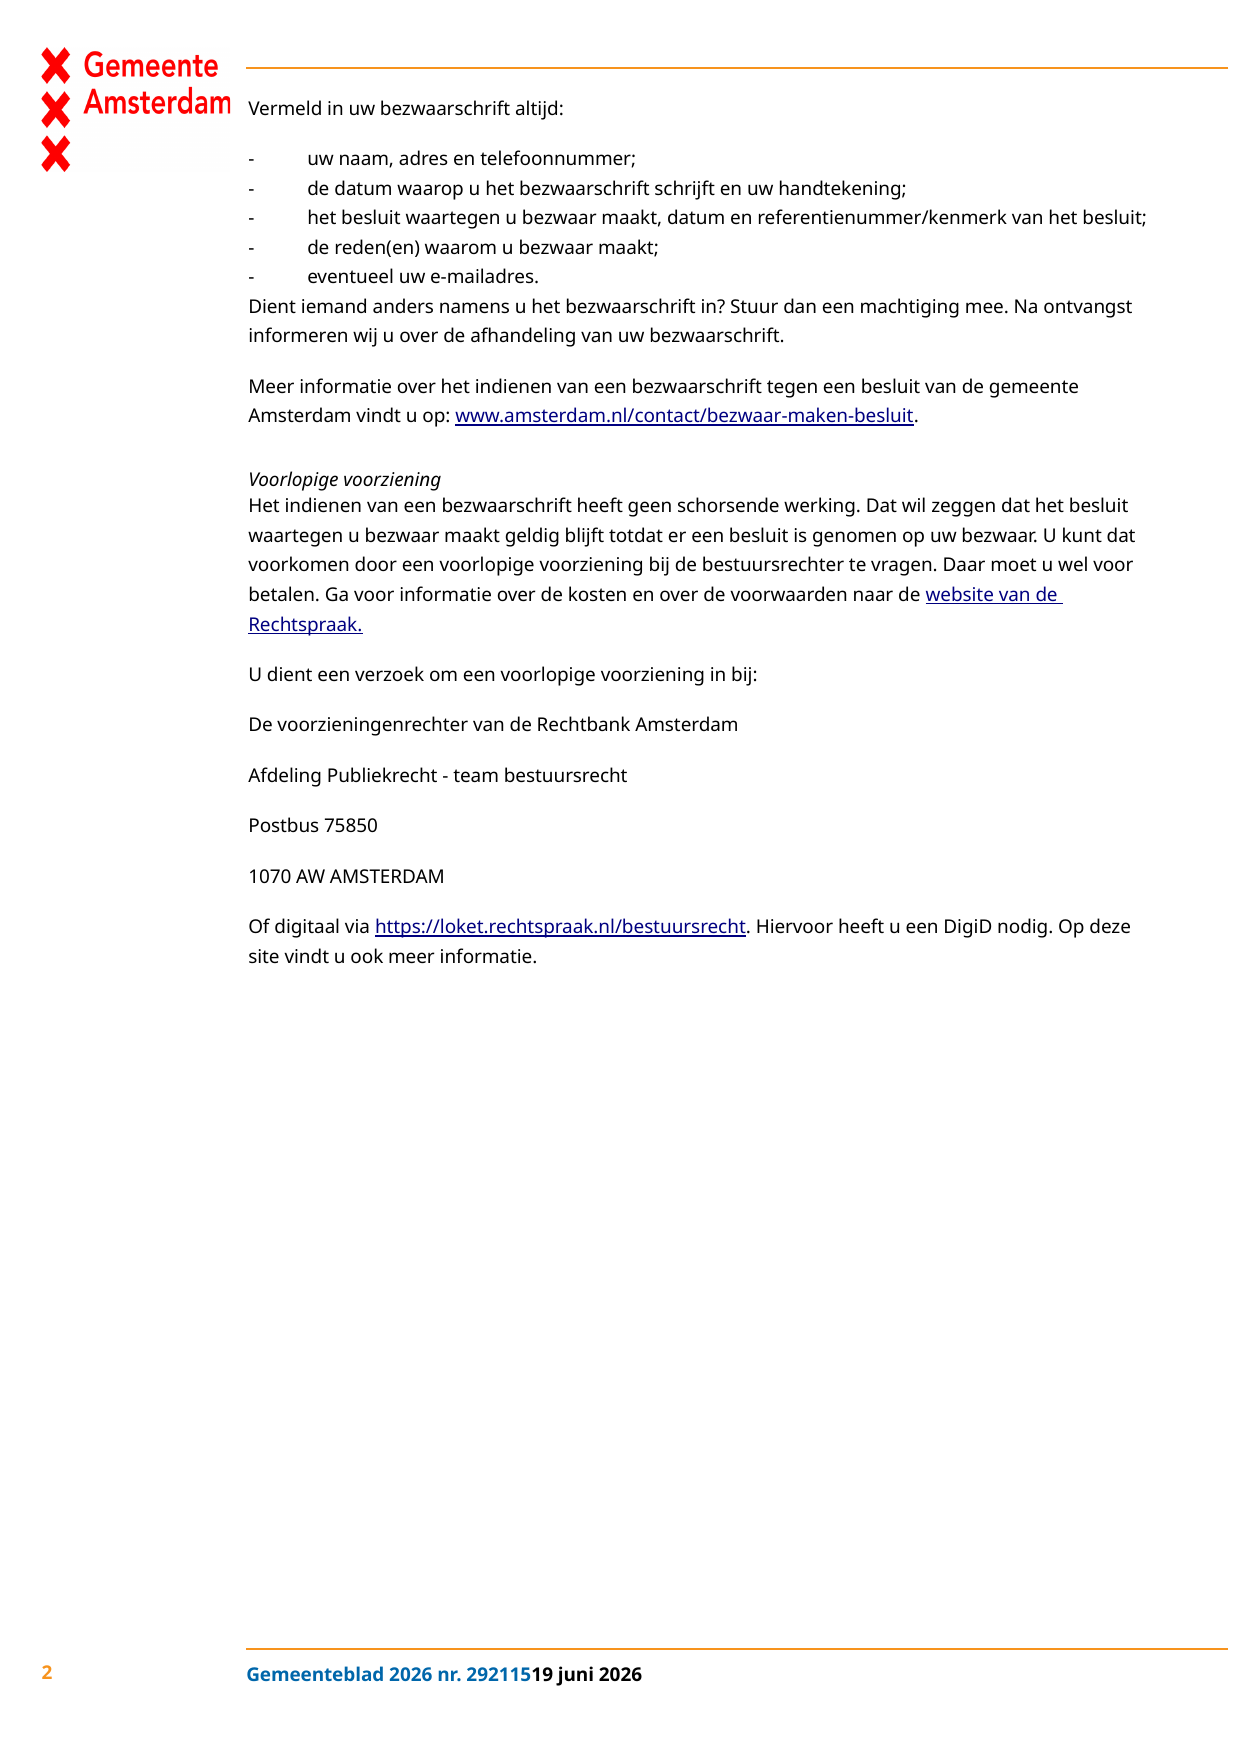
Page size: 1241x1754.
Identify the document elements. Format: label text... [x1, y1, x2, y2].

list de datum waarop u het bezwaarschrift schrijft en uw handtekening; [248, 175, 1152, 201]
text 1070 AW AMSTERDAM [248, 863, 1152, 888]
text Afdeling Publiekrecht - team bestuursrecht [248, 762, 1152, 788]
list uw naam, adres en telefoonnummer; [248, 145, 1152, 171]
text Meer informatie over het indienen van een bezwaarschrift tegen een besluit van de gemeente Amsterdam vindt u op: www.amsterdam.nl/contact/bezwaar-maken-besluit. [248, 373, 1152, 428]
text De voorzieningenrechter van de Rechtbank Amsterdam [248, 712, 1152, 737]
text Voorlopige voorziening [248, 467, 1152, 492]
text Of digitaal via https://loket.rechtspraak.nl/bestuursrecht. Hiervoor heeft u een DigiD nodig. Op deze site vindt u ook meer informatie. [248, 913, 1152, 968]
list eventueel uw e-mailadres. [248, 263, 1152, 289]
text Het indienen van een bezwaarschrift heeft geen schorsende werking. Dat wil zeggen dat het besluit waartegen u bezwaar maakt geldig blijft totdat er een besluit is genomen op uw bezwaar. U kunt dat voorkomen door een voorlopige voorziening bij de bestuursrechter te vragen. Daar moet u wel voor betalen. Ga voor informatie over de kosten en over de voorwaarden naar de website van de Rechtspraak. [248, 492, 1152, 636]
text U dient een verzoek om een voorlopige voorziening in bij: [248, 661, 1152, 687]
list het besluit waartegen u bezwaar maakt, datum en referentienummer/kenmerk van het besluit; [248, 204, 1152, 230]
text Postbus 75850 [248, 812, 1152, 838]
text Vermeld in uw bezwaarschrift altijd: [248, 95, 1152, 121]
list de reden(en) waarom u bezwaar maakt; [248, 234, 1152, 260]
text Dient iemand anders namens u het bezwaarschrift in? Stuur dan een machtiging mee. Na ontvangst informeren wij u over de afhandeling van uw bezwaarschrift. [248, 293, 1152, 348]
picture [41, 47, 231, 172]
